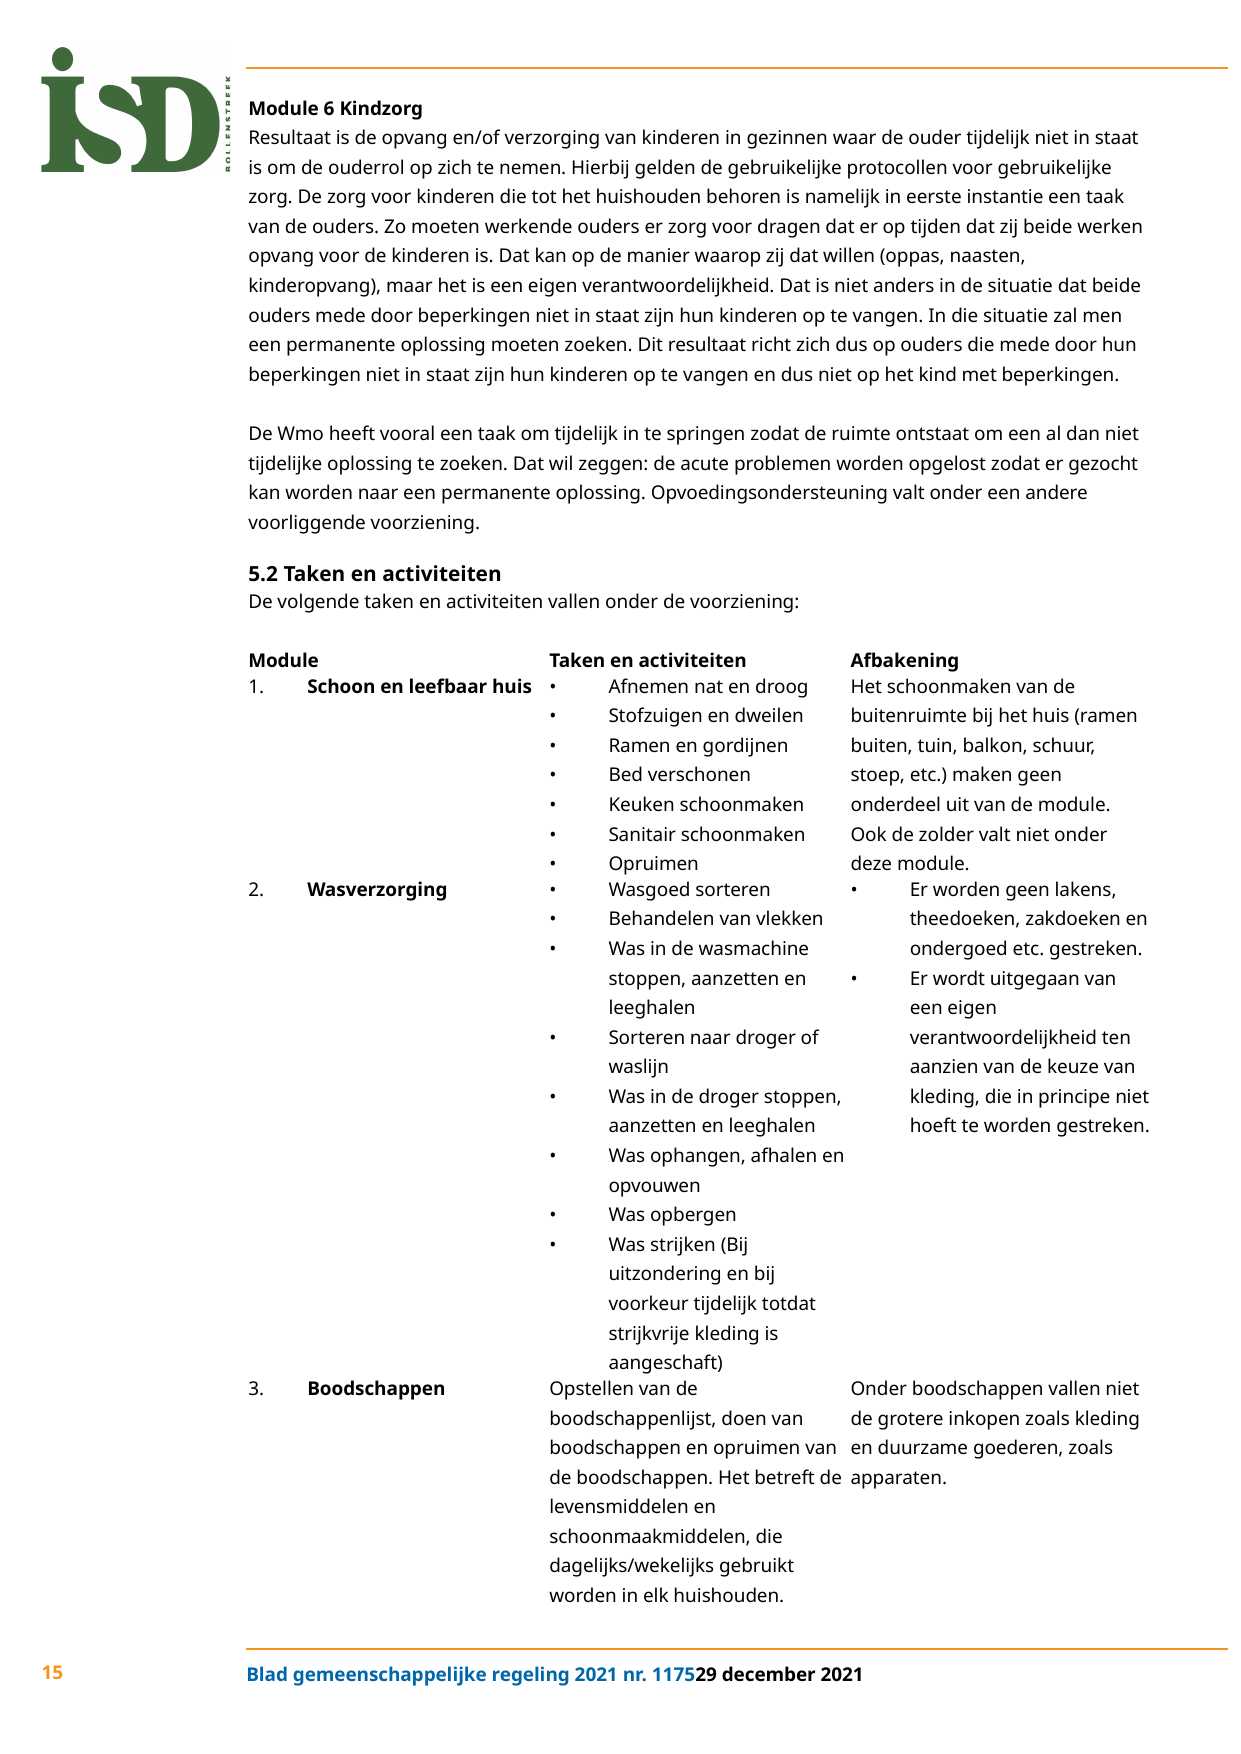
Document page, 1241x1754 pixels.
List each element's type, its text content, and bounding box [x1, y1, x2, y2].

picture [41, 47, 231, 172]
table_cell Schoon en leefbaar huis [248, 673, 549, 876]
table_cell Boodschappen [248, 1375, 549, 1608]
table_cell Er worden geen lakens, theedoeken, zakdoeken en ondergoed etc. gestreken. Er wordt uitgegaan van een eigen verantwoordelijkheid ten aanzien van de keuze van kleding, die in principe niet hoeft te worden gestreken. [850, 876, 1152, 1375]
table_cell Afnemen nat en droog Stofzuigen en dweilen Ramen en gordijnen Bed verschonen Keuken schoonmaken Sanitair schoonmaken Opruimen [549, 673, 850, 876]
table_cell Onder boodschappen vallen niet de grotere inkopen zoals kleding en duurzame goederen, zoals apparaten. [850, 1375, 1152, 1608]
text Module 6 Kindzorg [248, 95, 1152, 121]
table_cell Het schoonmaken van de buitenruimte bij het huis (ramen buiten, tuin, balkon, schuur, stoep, etc.) maken geen onderdeel uit van de module. Ook de zolder valt niet onder deze module. [850, 673, 1152, 876]
table_cell Wasverzorging [248, 876, 549, 1375]
table_header Taken en activiteiten [549, 647, 850, 673]
text Resultaat is de opvang en/of verzorging van kinderen in gezinnen waar de ouder tijdelijk niet in staat is om de ouderrol op zich te nemen. Hierbij gelden de gebruikelijke protocollen voor gebruikelijke zorg. De zorg voor kinderen die tot het huishouden behoren is namelijk in eerste instantie een taak van de ouders. Zo moeten werkende ouders er zorg voor dragen dat er op tijden dat zij beide werken opvang voor de kinderen is. Dat kan op de manier waarop zij dat willen (oppas, naasten, kinderopvang), maar het is een eigen verantwoordelijkheid. Dat is niet anders in de situatie dat beide ouders mede door beperkingen niet in staat zijn hun kinderen op te vangen. In die situatie zal men een permanente oplossing moeten zoeken. Dit resultaat richt zich dus op ouders die mede door hun beperkingen niet in staat zijn hun kinderen op te vangen en dus niet op het kind met beperkingen. [248, 124, 1152, 387]
text 5.2 Taken en activiteiten [248, 559, 1152, 588]
table_cell Wasgoed sorteren Behandelen van vlekken Was in de wasmachine stoppen, aanzetten en leeghalen Sorteren naar droger of waslijn Was in de droger stoppen, aanzetten en leeghalen Was ophangen, afhalen en opvouwen Was opbergen Was strijken (Bij uitzondering en bij voorkeur tijdelijk totdat strijkvrije kleding is aangeschaft) [549, 876, 850, 1375]
table_cell Opstellen van de boodschappenlijst, doen van boodschappen en opruimen van de boodschappen. Het betreft de levensmiddelen en schoonmaakmiddelen, die dagelijks/wekelijks gebruikt worden in elk huishouden. [549, 1375, 850, 1608]
table_header Afbakening [850, 647, 1152, 673]
table_header Module [248, 647, 549, 673]
text De volgende taken en activiteiten vallen onder de voorziening: [248, 588, 1152, 613]
text De Wmo heeft vooral een taak om tijdelijk in te springen zodat de ruimte ontstaat om een al dan niet tijdelijke oplossing te zoeken. Dat wil zeggen: de acute problemen worden opgelost zodat er gezocht kan worden naar een permanente oplossing. Opvoedingsondersteuning valt onder een andere voorliggende voorziening. [248, 420, 1152, 535]
